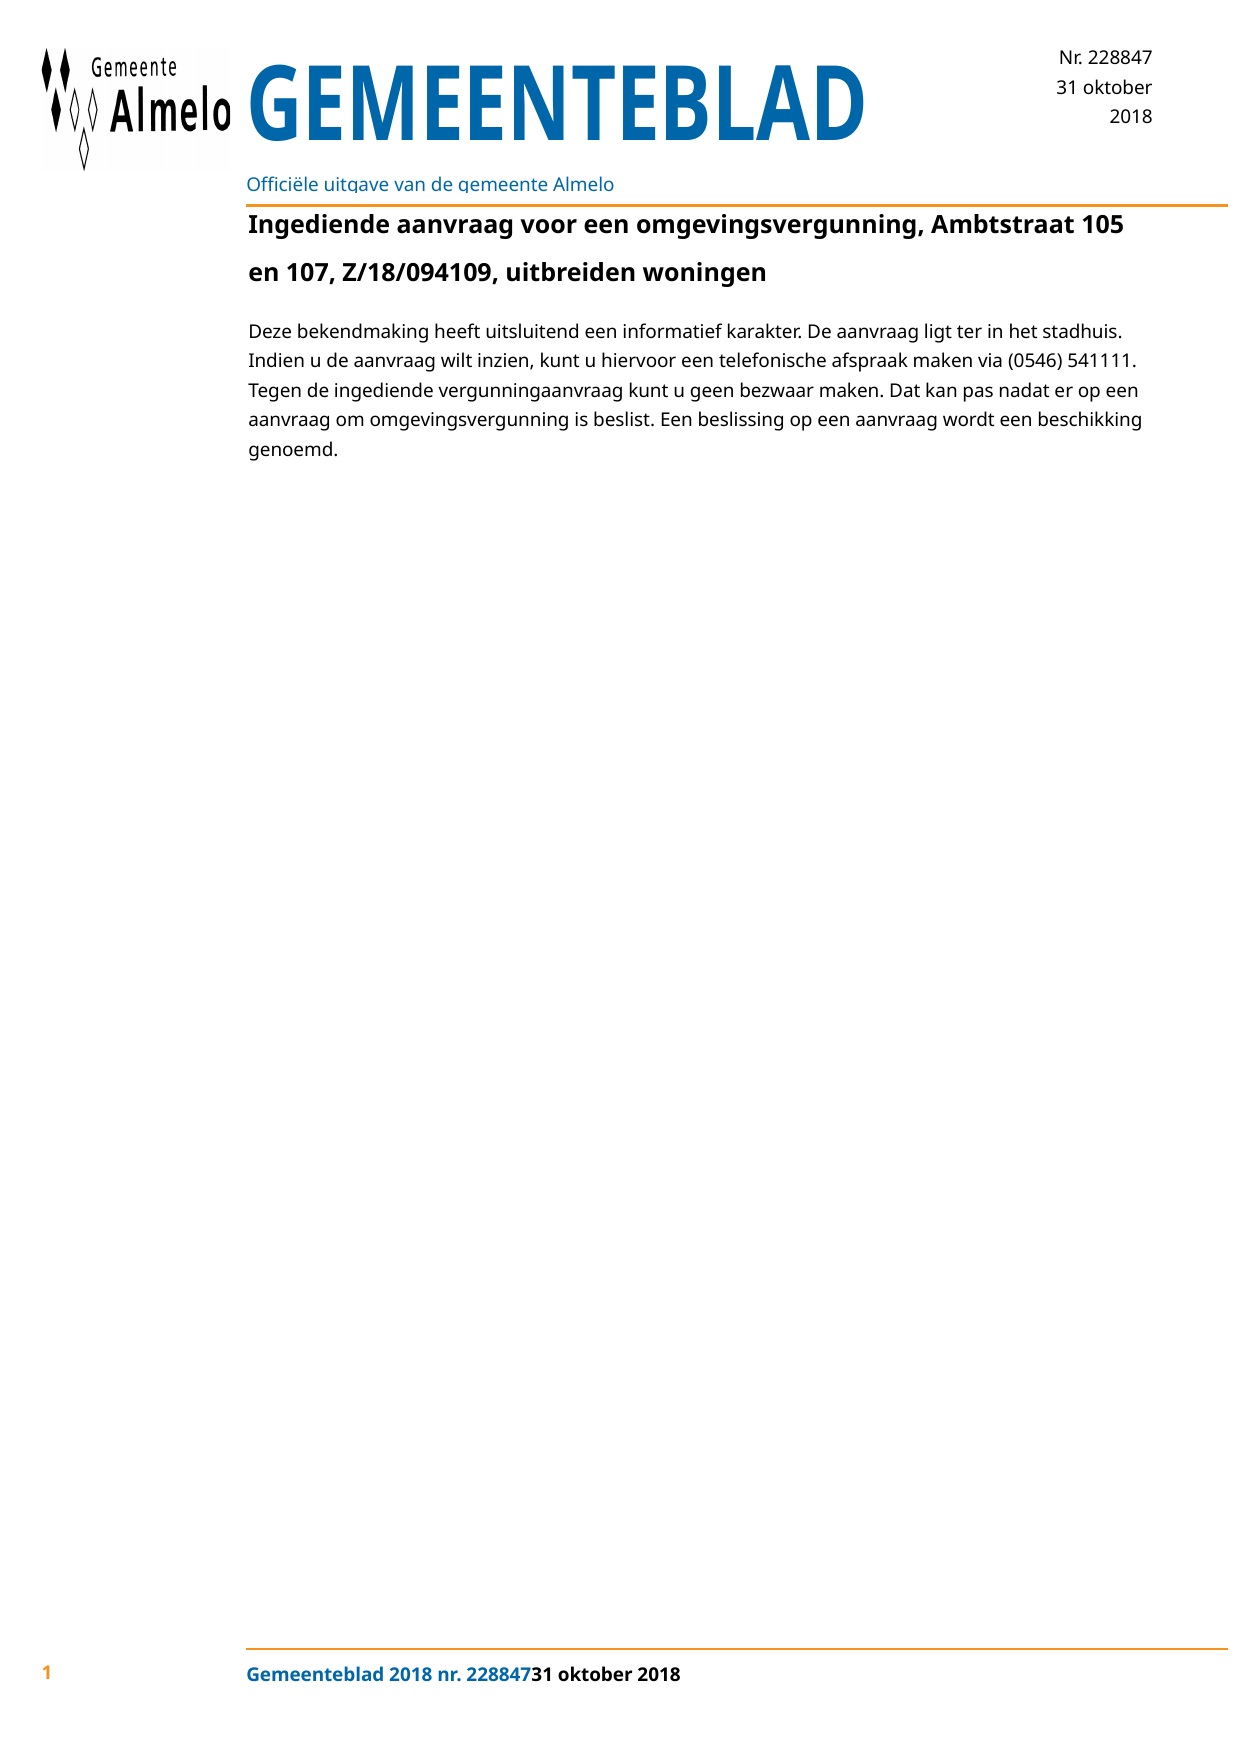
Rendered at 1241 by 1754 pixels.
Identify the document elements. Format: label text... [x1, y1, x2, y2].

picture [41, 47, 231, 172]
text Deze bekendmaking heeft uitsluitend een informatief karakter. De aanvraag ligt ter in het stadhuis. Indien u de aanvraag wilt inzien, kunt u hiervoor een telefonische afspraak maken via (0546) 541111. Tegen de ingediende vergunningaanvraag kunt u geen bezwaar maken. Dat kan pas nadat er op een aanvraag om omgevingsvergunning is beslist. Een beslissing op een aanvraag wordt een beschikking genoemd. [248, 318, 1152, 462]
text Ingediende aanvraag voor een omgevingsvergunning, Ambtstraat 105 en 107, Z/18/094109, uitbreiden woningen [248, 207, 1152, 288]
